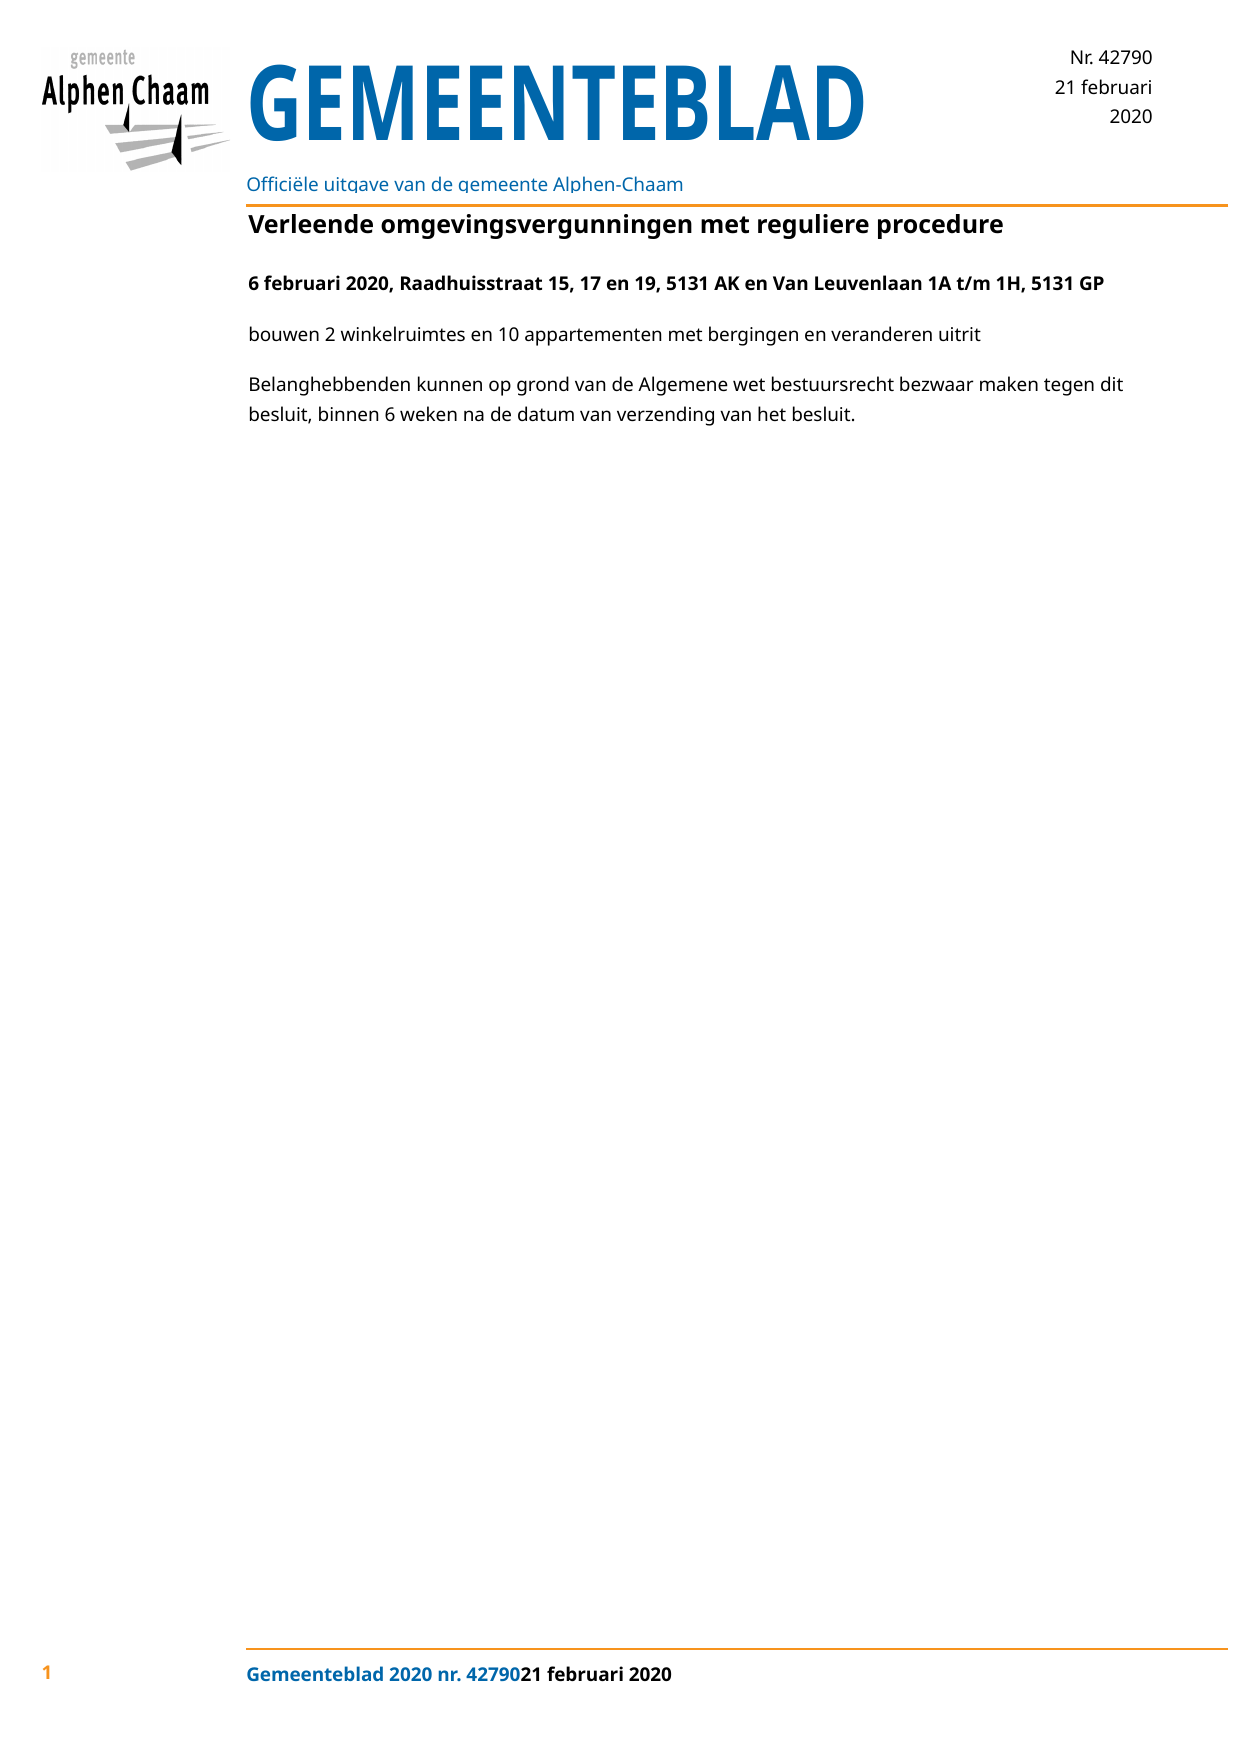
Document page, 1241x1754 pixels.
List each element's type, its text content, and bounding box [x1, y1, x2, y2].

text 6 februari 2020, Raadhuisstraat 15, 17 en 19, 5131 AK en Van Leuvenlaan 1A t/m 1H, 5131 GP [248, 270, 1152, 296]
text Belanghebbenden kunnen op grond van de Algemene wet bestuursrecht bezwaar maken tegen dit besluit, binnen 6 weken na de datum van verzending van het besluit. [248, 371, 1152, 426]
text Verleende omgevingsvergunningen met reguliere procedure [248, 207, 1152, 241]
text bouwen 2 winkelruimtes en 10 appartementen met bergingen en veranderen uitrit [248, 321, 1152, 346]
picture [41, 47, 231, 172]
